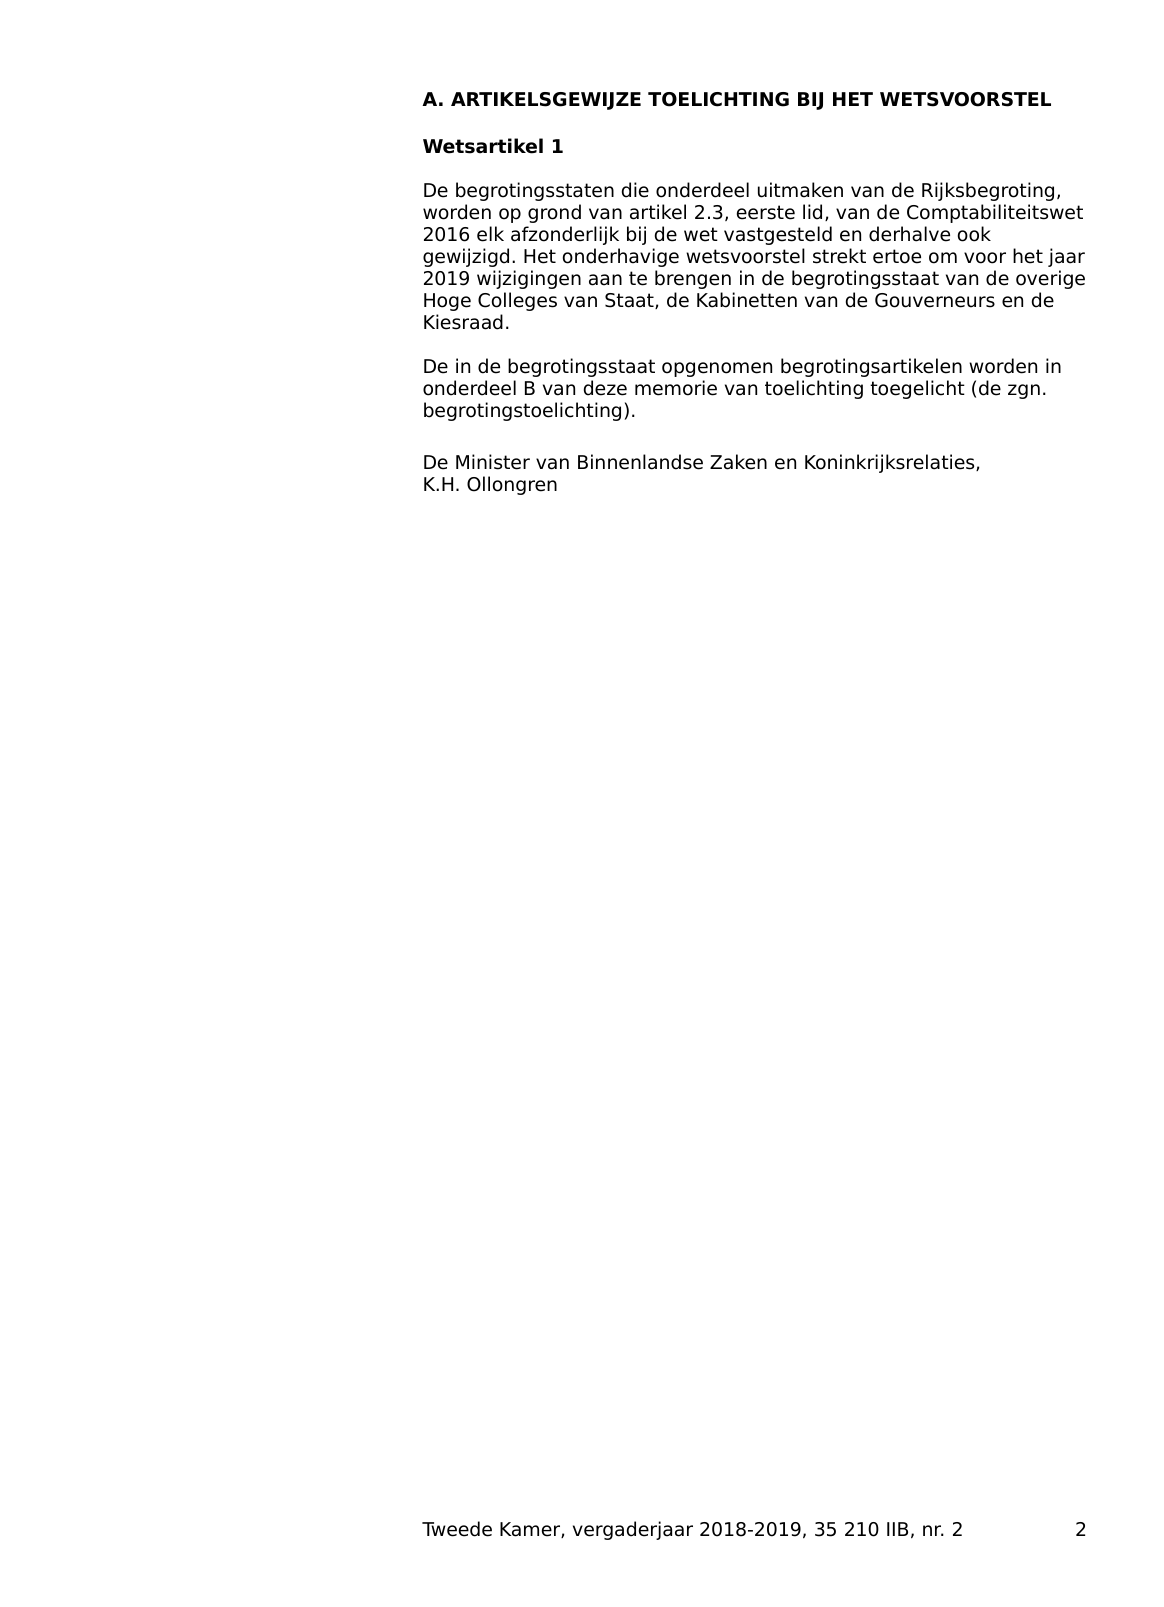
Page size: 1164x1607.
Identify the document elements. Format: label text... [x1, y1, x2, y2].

text De begrotingsstaten die onderdeel uitmaken van de Rijksbegroting, worden op grond van artikel 2.3, eerste lid, van de Comptabiliteitswet 2016 elk afzonderlijk bij de wet vastgesteld en derhalve ook gewijzigd. Het onderhavige wetsvoorstel strekt ertoe om voor het jaar 2019 wijzigingen aan te brengen in de begrotingsstaat van de overige Hoge Colleges van Staat, de Kabinetten van de Gouverneurs en de Kiesraad. [422, 180, 1087, 334]
subtitle A. ARTIKELSGEWIJZE TOELICHTING BIJ HET WETSVOORSTEL [422, 89, 1087, 111]
text De in de begrotingsstaat opgenomen begrotingsartikelen worden in onderdeel B van deze memorie van toelichting toegelicht (de zgn. begrotingstoelichting). [422, 356, 1087, 422]
text De Minister van Binnenlandse Zaken en Koninkrijksrelaties, K.H. Ollongren [422, 452, 1087, 496]
subtitle Wetsartikel 1 [422, 136, 1087, 158]
